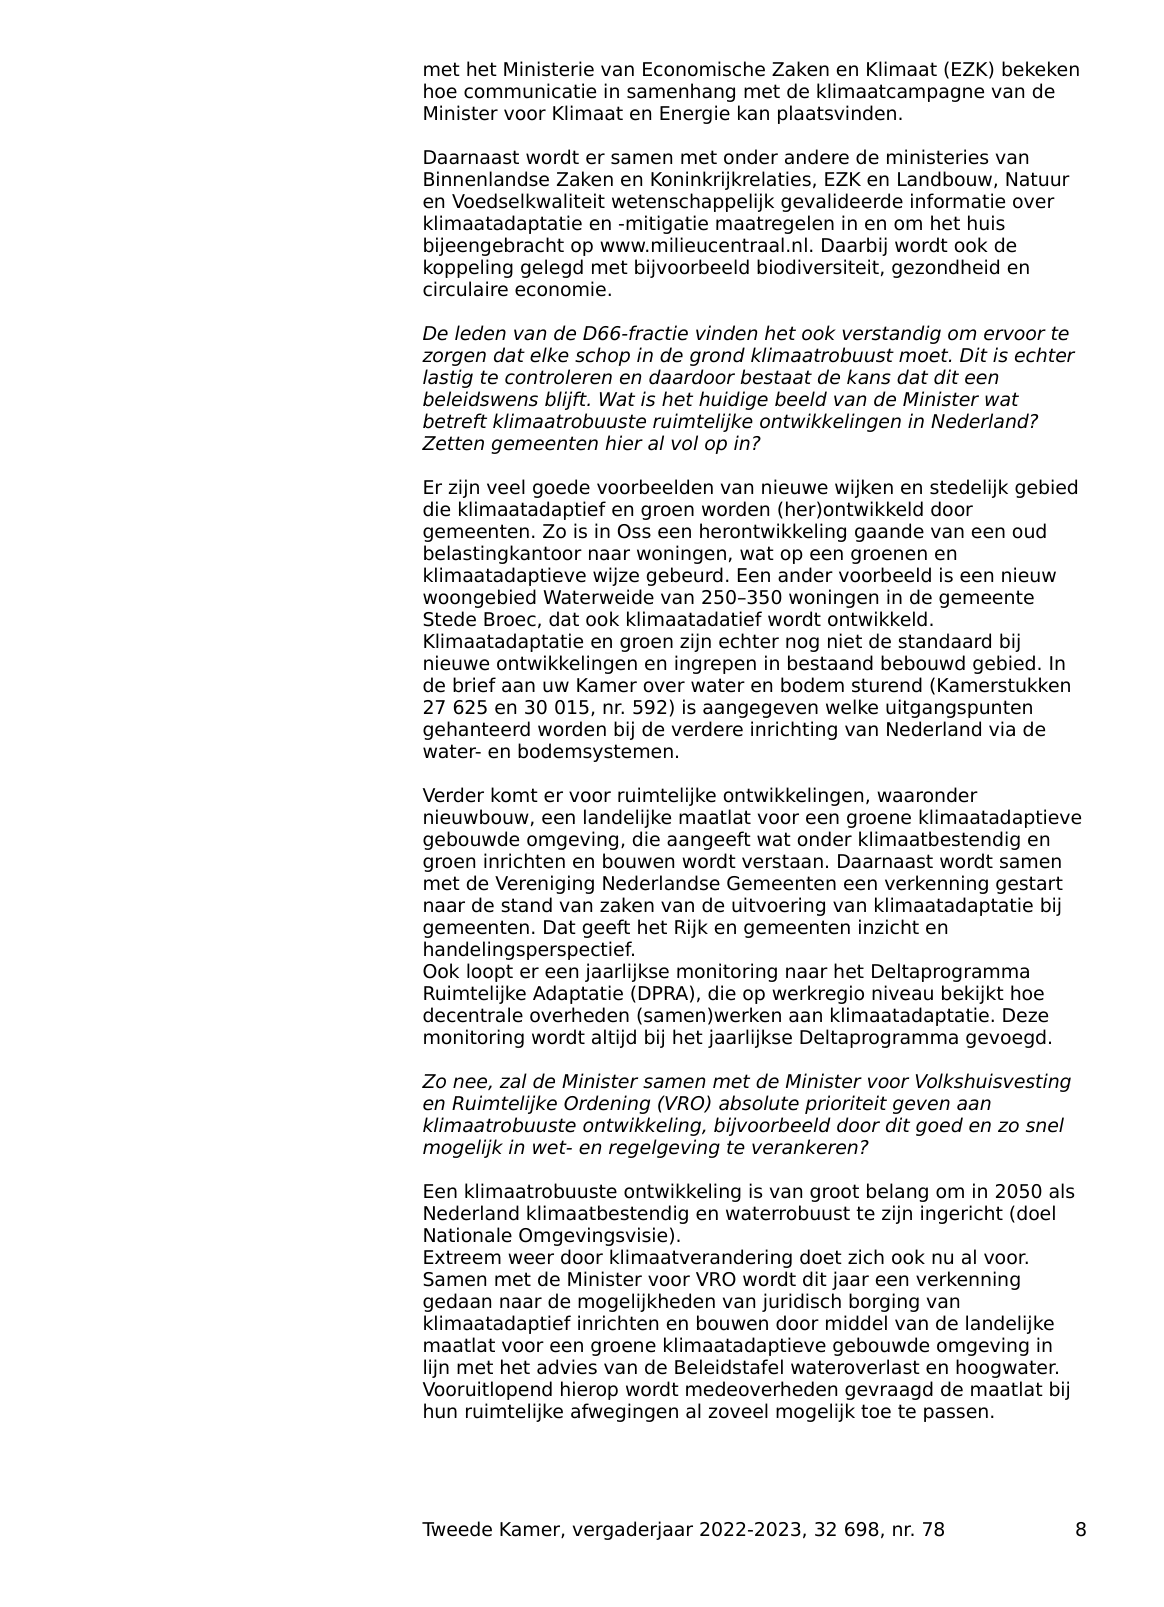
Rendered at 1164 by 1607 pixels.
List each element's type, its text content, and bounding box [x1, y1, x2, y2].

text Er zijn veel goede voorbeelden van nieuwe wijken en stedelijk gebied die klimaatadaptief en groen worden (her)ontwikkeld door gemeenten. Zo is in Oss een herontwikkeling gaande van een oud belastingkantoor naar woningen, wat op een groenen en klimaatadaptieve wijze gebeurd. Een ander voorbeeld is een nieuw woongebied Waterweide van 250–350 woningen in de gemeente Stede Broec, dat ook klimaatadatief wordt ontwikkeld. Klimaatadaptatie en groen zijn echter nog niet de standaard bij nieuwe ontwikkelingen en ingrepen in bestaand bebouwd gebied. In de brief aan uw Kamer over water en bodem sturend (Kamerstukken 27 625 en 30 015, nr. 592) is aangegeven welke uitgangspunten gehanteerd worden bij de verdere inrichting van Nederland via de water- en bodemsystemen. [422, 477, 1087, 763]
text Een klimaatrobuuste ontwikkeling is van groot belang om in 2050 als Nederland klimaatbestendig en waterrobuust te zijn ingericht (doel Nationale Omgevingsvisie). [422, 1181, 1087, 1247]
text met het Ministerie van Economische Zaken en Klimaat (EZK) bekeken hoe communicatie in samenhang met de klimaatcampagne van de Minister voor Klimaat en Energie kan plaatsvinden. [422, 59, 1087, 125]
text Daarnaast wordt er samen met onder andere de ministeries van Binnenlandse Zaken en Koninkrijkrelaties, EZK en Landbouw, Natuur en Voedselkwaliteit wetenschappelijk gevalideerde informatie over klimaatadaptatie en -mitigatie maatregelen in en om het huis bijeengebracht op www.milieucentraal.nl. Daarbij wordt ook de koppeling gelegd met bijvoorbeeld biodiversiteit, gezondheid en circulaire economie. [422, 147, 1087, 301]
text Extreem weer door klimaatverandering doet zich ook nu al voor. Samen met de Minister voor VRO wordt dit jaar een verkenning gedaan naar de mogelijkheden van juridisch borging van klimaatadaptief inrichten en bouwen door middel van de landelijke maatlat voor een groene klimaatadaptieve gebouwde omgeving in lijn met het advies van de Beleidstafel wateroverlast en hoogwater. Vooruitlopend hierop wordt medeoverheden gevraagd de maatlat bij hun ruimtelijke afwegingen al zoveel mogelijk toe te passen. [422, 1247, 1087, 1423]
text De leden van de D66-fractie vinden het ook verstandig om ervoor te zorgen dat elke schop in de grond klimaatrobuust moet. Dit is echter lastig te controleren en daardoor bestaat de kans dat dit een beleidswens blijft. Wat is het huidige beeld van de Minister wat betreft klimaatrobuuste ruimtelijke ontwikkelingen in Nederland? Zetten gemeenten hier al vol op in? [422, 323, 1087, 455]
text Verder komt er voor ruimtelijke ontwikkelingen, waaronder nieuwbouw, een landelijke maatlat voor een groene klimaatadaptieve gebouwde omgeving, die aangeeft wat onder klimaatbestendig en groen inrichten en bouwen wordt verstaan. Daarnaast wordt samen met de Vereniging Nederlandse Gemeenten een verkenning gestart naar de stand van zaken van de uitvoering van klimaatadaptatie bij gemeenten. Dat geeft het Rijk en gemeenten inzicht en handelingsperspectief. [422, 785, 1087, 961]
text Ook loopt er een jaarlijkse monitoring naar het Deltaprogramma Ruimtelijke Adaptatie (DPRA), die op werkregio niveau bekijkt hoe decentrale overheden (samen)werken aan klimaatadaptatie. Deze monitoring wordt altijd bij het jaarlijkse Deltaprogramma gevoegd. [422, 961, 1087, 1049]
text Zo nee, zal de Minister samen met de Minister voor Volkshuisvesting en Ruimtelijke Ordening (VRO) absolute prioriteit geven aan klimaatrobuuste ontwikkeling, bijvoorbeeld door dit goed en zo snel mogelijk in wet- en regelgeving te verankeren? [422, 1071, 1087, 1159]
